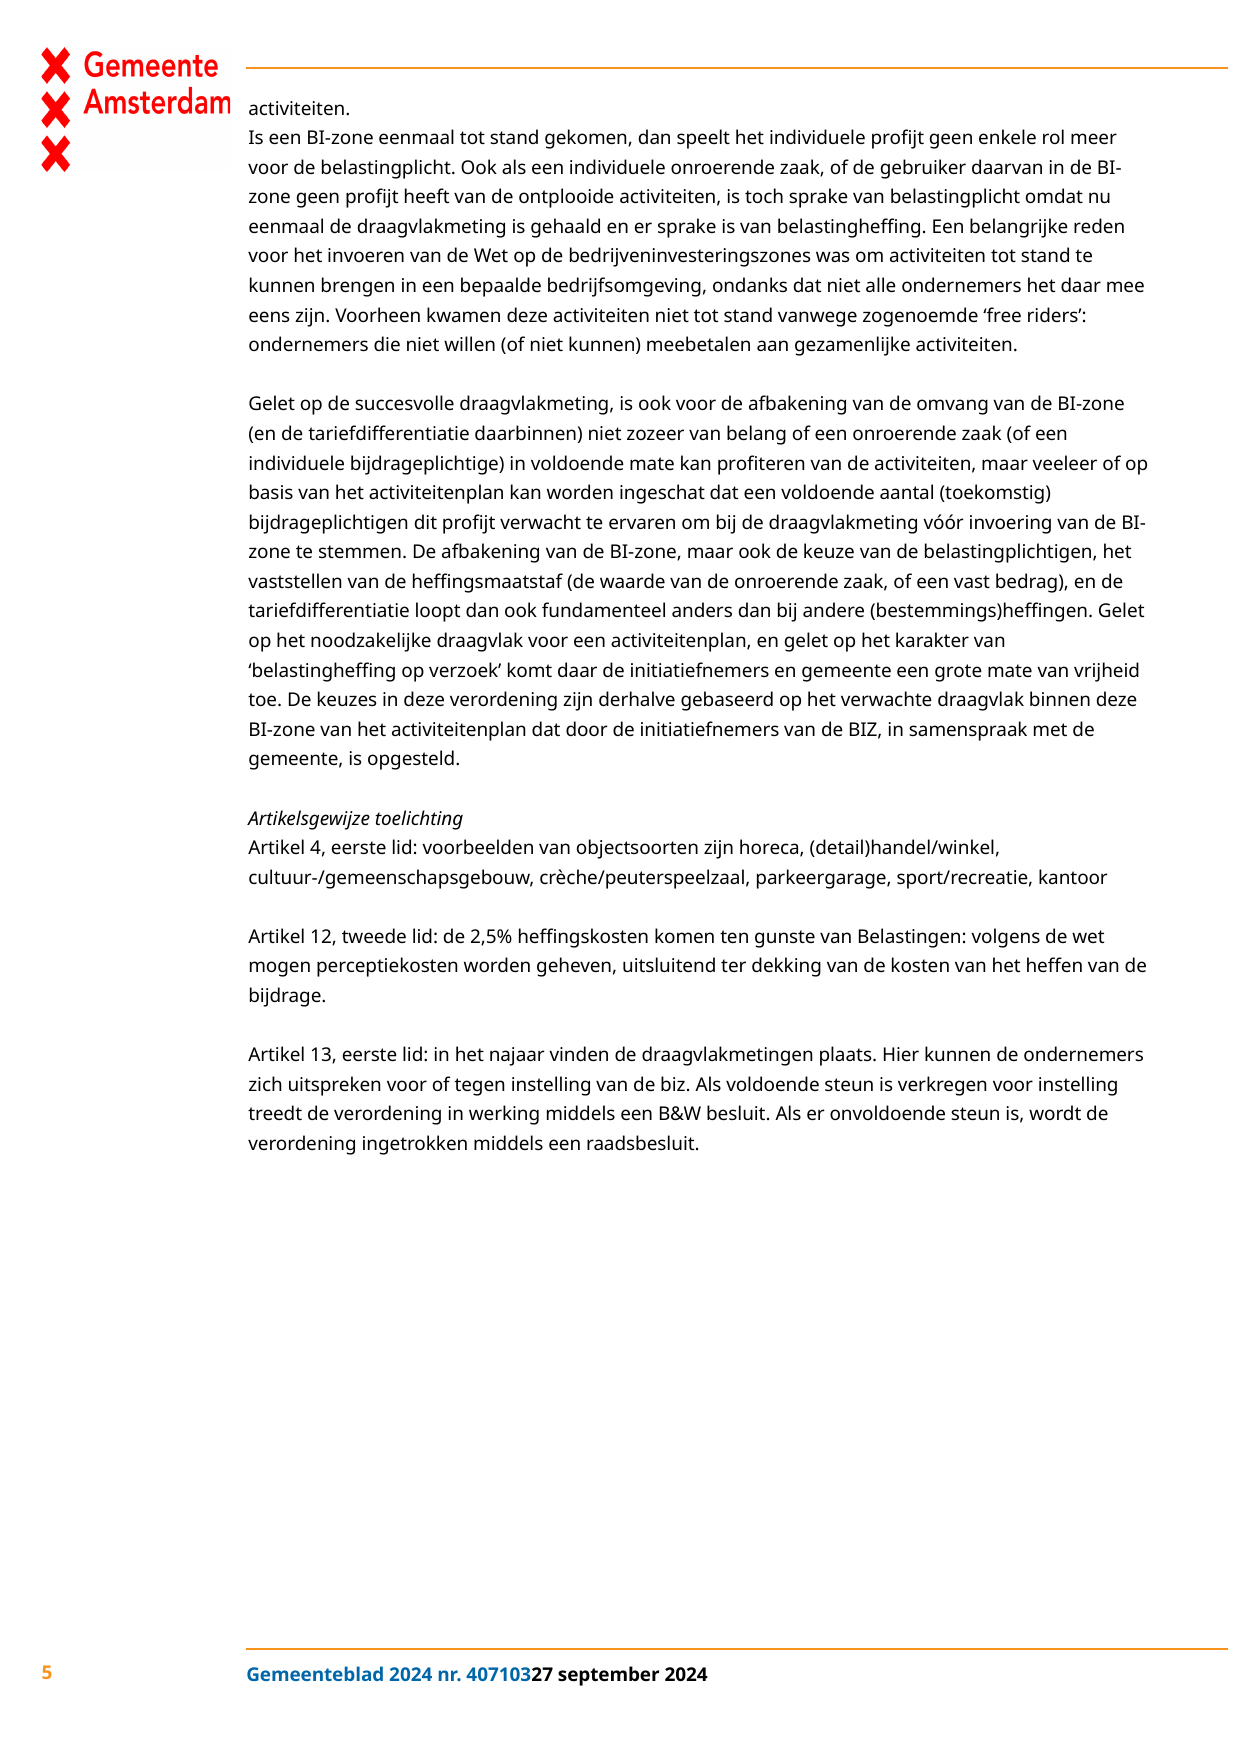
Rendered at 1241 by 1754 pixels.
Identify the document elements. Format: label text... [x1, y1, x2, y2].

text activiteiten. [248, 95, 1152, 121]
picture [41, 47, 231, 172]
text Is een BI-zone eenmaal tot stand gekomen, dan speelt het individuele profijt geen enkele rol meer voor de belastingplicht. Ook als een individuele onroerende zaak, of de gebruiker daarvan in de BI-zone geen profijt heeft van de ontplooide activiteiten, is toch sprake van belastingplicht omdat nu eenmaal de draagvlakmeting is gehaald en er sprake is van belastingheffing. Een belangrijke reden voor het invoeren van de Wet op de bedrijveninvesteringszones was om activiteiten tot stand te kunnen brengen in een bepaalde bedrijfsomgeving, ondanks dat niet alle ondernemers het daar mee eens zijn. Voorheen kwamen deze activiteiten niet tot stand vanwege zogenoemde ‘free riders’: ondernemers die niet willen (of niet kunnen) meebetalen aan gezamenlijke activiteiten. [248, 124, 1152, 357]
text Artikelsgewijze toelichting [248, 805, 1152, 831]
text Artikel 4, eerste lid: voorbeelden van objectsoorten zijn horeca, (detail)handel/winkel, cultuur-/gemeenschapsgebouw, crèche/peuterspeelzaal, parkeergarage, sport/recreatie, kantoor [248, 834, 1152, 890]
text Gelet op de succesvolle draagvlakmeting, is ook voor de afbakening van de omvang van de BI-zone (en de tariefdifferentiatie daarbinnen) niet zozeer van belang of een onroerende zaak (of een individuele bijdrageplichtige) in voldoende mate kan profiteren van de activiteiten, maar veeleer of op basis van het activiteitenplan kan worden ingeschat dat een voldoende aantal (toekomstig) bijdrageplichtigen dit profijt verwacht te ervaren om bij de draagvlakmeting vóór invoering van de BI-zone te stemmen. De afbakening van de BI-zone, maar ook de keuze van de belastingplichtigen, het vaststellen van de heffingsmaatstaf (de waarde van de onroerende zaak, of een vast bedrag), en de tariefdifferentiatie loopt dan ook fundamenteel anders dan bij andere (bestemmings)heffingen. Gelet op het noodzakelijke draagvlak voor een activiteitenplan, en gelet op het karakter van ‘belastingheffing op verzoek’ komt daar de initiatiefnemers en gemeente een grote mate van vrijheid toe. De keuzes in deze verordening zijn derhalve gebaseerd op het verwachte draagvlak binnen deze BI-zone van het activiteitenplan dat door de initiatiefnemers van de BIZ, in samenspraak met de gemeente, is opgesteld. [248, 391, 1152, 771]
text Artikel 13, eerste lid: in het najaar vinden de draagvlakmetingen plaats. Hier kunnen de ondernemers zich uitspreken voor of tegen instelling van de biz. Als voldoende steun is verkregen voor instelling treedt de verordening in werking middels een B&W besluit. Als er onvoldoende steun is, wordt de verordening ingetrokken middels een raadsbesluit. [248, 1041, 1152, 1156]
text Artikel 12, tweede lid: de 2,5% heffingskosten komen ten gunste van Belastingen: volgens de wet mogen perceptiekosten worden geheven, uitsluitend ter dekking van de kosten van het heffen van de bijdrage. [248, 923, 1152, 1008]
